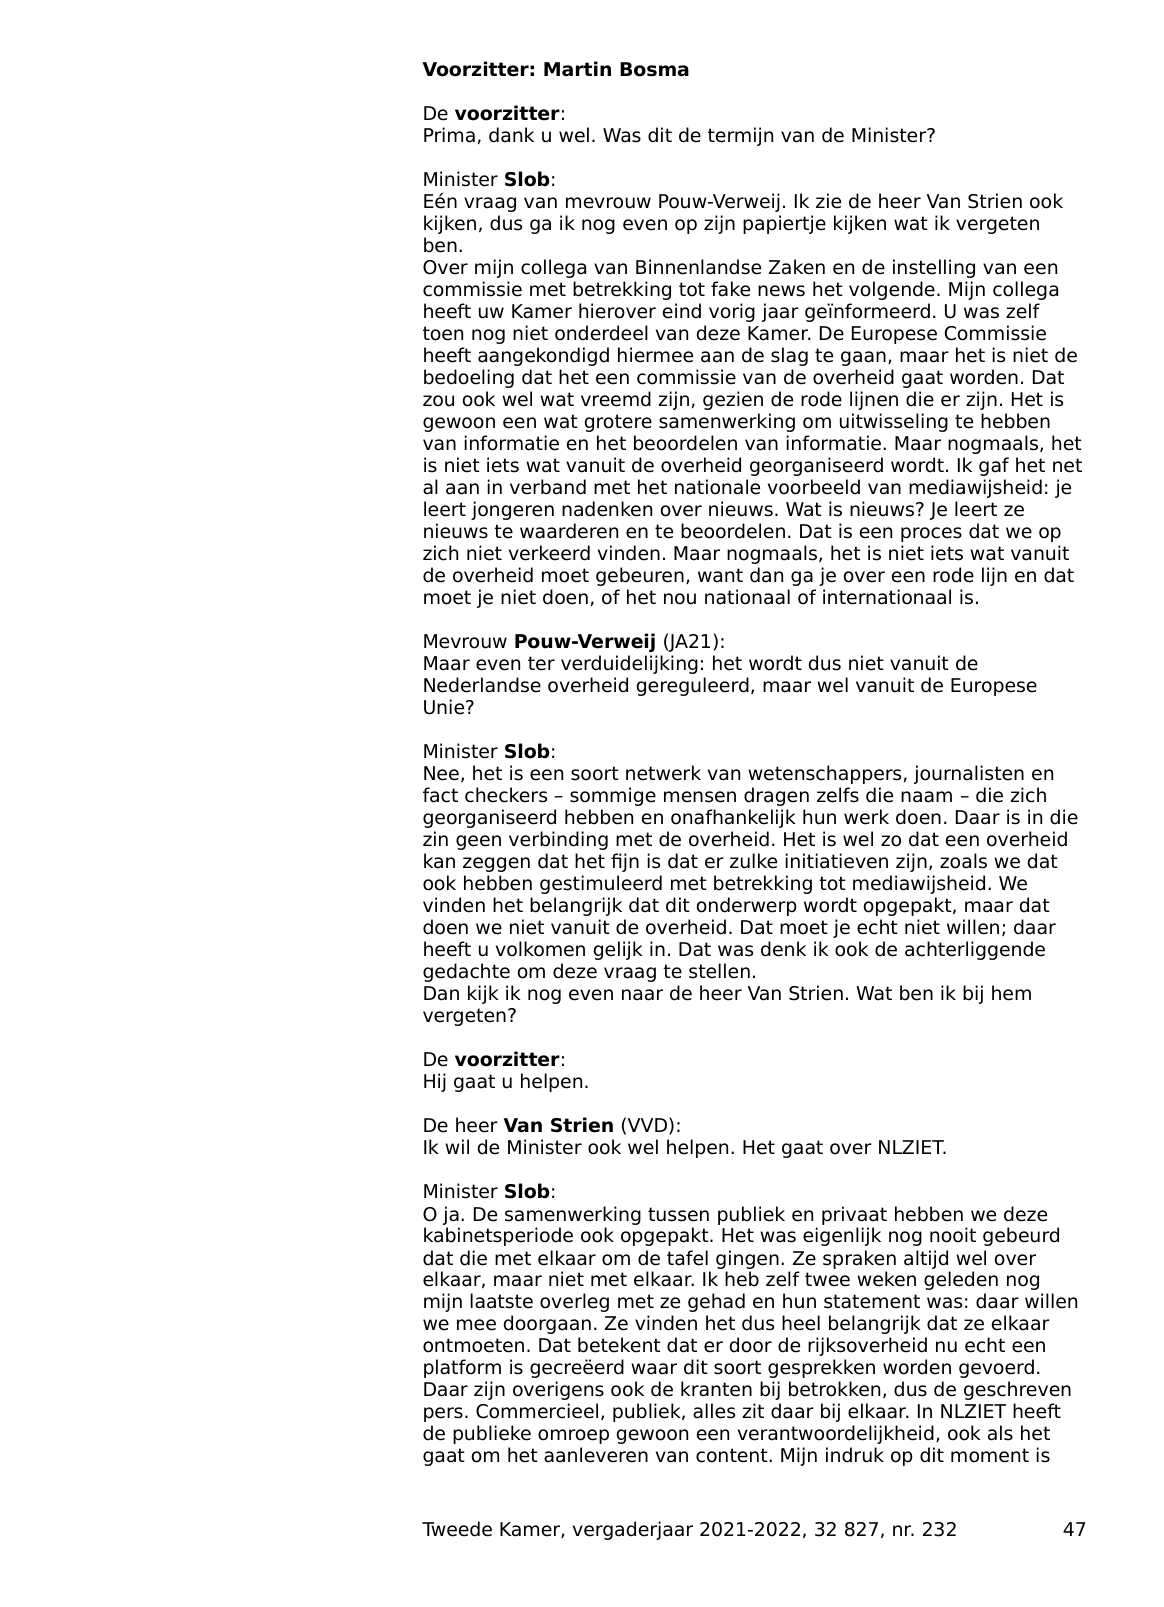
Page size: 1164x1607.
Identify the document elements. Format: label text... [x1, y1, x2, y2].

text De voorzitter: [422, 1049, 1087, 1071]
text Eén vraag van mevrouw Pouw-Verweij. Ik zie de heer Van Strien ook kijken, dus ga ik nog even op zijn papiertje kijken wat ik vergeten ben. [422, 191, 1087, 257]
text Minister Slob: [422, 169, 1087, 191]
text Minister Slob: [422, 1181, 1087, 1203]
text Maar even ter verduidelijking: het wordt dus niet vanuit de Nederlandse overheid gereguleerd, maar wel vanuit de Europese Unie? [422, 653, 1087, 719]
text De voorzitter: [422, 103, 1087, 125]
text Mevrouw Pouw-Verweij (JA21): [422, 631, 1087, 653]
text Over mijn collega van Binnenlandse Zaken en de instelling van een commissie met betrekking tot fake news het volgende. Mijn collega heeft uw Kamer hierover eind vorig jaar geïnformeerd. U was zelf toen nog niet onderdeel van deze Kamer. De Europese Commissie heeft aangekondigd hiermee aan de slag te gaan, maar het is niet de bedoeling dat het een commissie van de overheid gaat worden. Dat zou ook wel wat vreemd zijn, gezien de rode lijnen die er zijn. Het is gewoon een wat grotere samenwerking om uitwisseling te hebben van informatie en het beoordelen van informatie. Maar nogmaals, het is niet iets wat vanuit de overheid georganiseerd wordt. Ik gaf het net al aan in verband met het nationale voorbeeld van mediawijsheid: je leert jongeren nadenken over nieuws. Wat is nieuws? Je leert ze nieuws te waarderen en te beoordelen. Dat is een proces dat we op zich niet verkeerd vinden. Maar nogmaals, het is niet iets wat vanuit de overheid moet gebeuren, want dan ga je over een rode lijn en dat moet je niet doen, of het nou nationaal of internationaal is. [422, 257, 1087, 609]
text Prima, dank u wel. Was dit de termijn van de Minister? [422, 125, 1087, 147]
text Dan kijk ik nog even naar de heer Van Strien. Wat ben ik bij hem vergeten? [422, 983, 1087, 1027]
text Ik wil de Minister ook wel helpen. Het gaat over NLZIET. [422, 1137, 1087, 1159]
text Nee, het is een soort netwerk van wetenschappers, journalisten en fact checkers – sommige mensen dragen zelfs die naam – die zich georganiseerd hebben en onafhankelijk hun werk doen. Daar is in die zin geen verbinding met de overheid. Het is wel zo dat een overheid kan zeggen dat het fijn is dat er zulke initiatieven zijn, zoals we dat ook hebben gestimuleerd met betrekking tot mediawijsheid. We vinden het belangrijk dat dit onderwerp wordt opgepakt, maar dat doen we niet vanuit de overheid. Dat moet je echt niet willen; daar heeft u volkomen gelijk in. Dat was denk ik ook de achterliggende gedachte om deze vraag te stellen. [422, 763, 1087, 983]
subtitle Voorzitter: Martin Bosma [422, 59, 1087, 81]
text O ja. De samenwerking tussen publiek en privaat hebben we deze kabinetsperiode ook opgepakt. Het was eigenlijk nog nooit gebeurd dat die met elkaar om de tafel gingen. Ze spraken altijd wel over elkaar, maar niet met elkaar. Ik heb zelf twee weken geleden nog mijn laatste overleg met ze gehad en hun statement was: daar willen we mee doorgaan. Ze vinden het dus heel belangrijk dat ze elkaar ontmoeten. Dat betekent dat er door de rijksoverheid nu echt een platform is gecreëerd waar dit soort gesprekken worden gevoerd. Daar zijn overigens ook de kranten bij betrokken, dus de geschreven pers. Commercieel, publiek, alles zit daar bij elkaar. In NLZIET heeft de publieke omroep gewoon een verantwoordelijkheid, ook als het gaat om het aanleveren van content. Mijn indruk op dit moment is [422, 1203, 1087, 1467]
text Hij gaat u helpen. [422, 1071, 1087, 1093]
text De heer Van Strien (VVD): [422, 1115, 1087, 1137]
text Minister Slob: [422, 741, 1087, 763]
